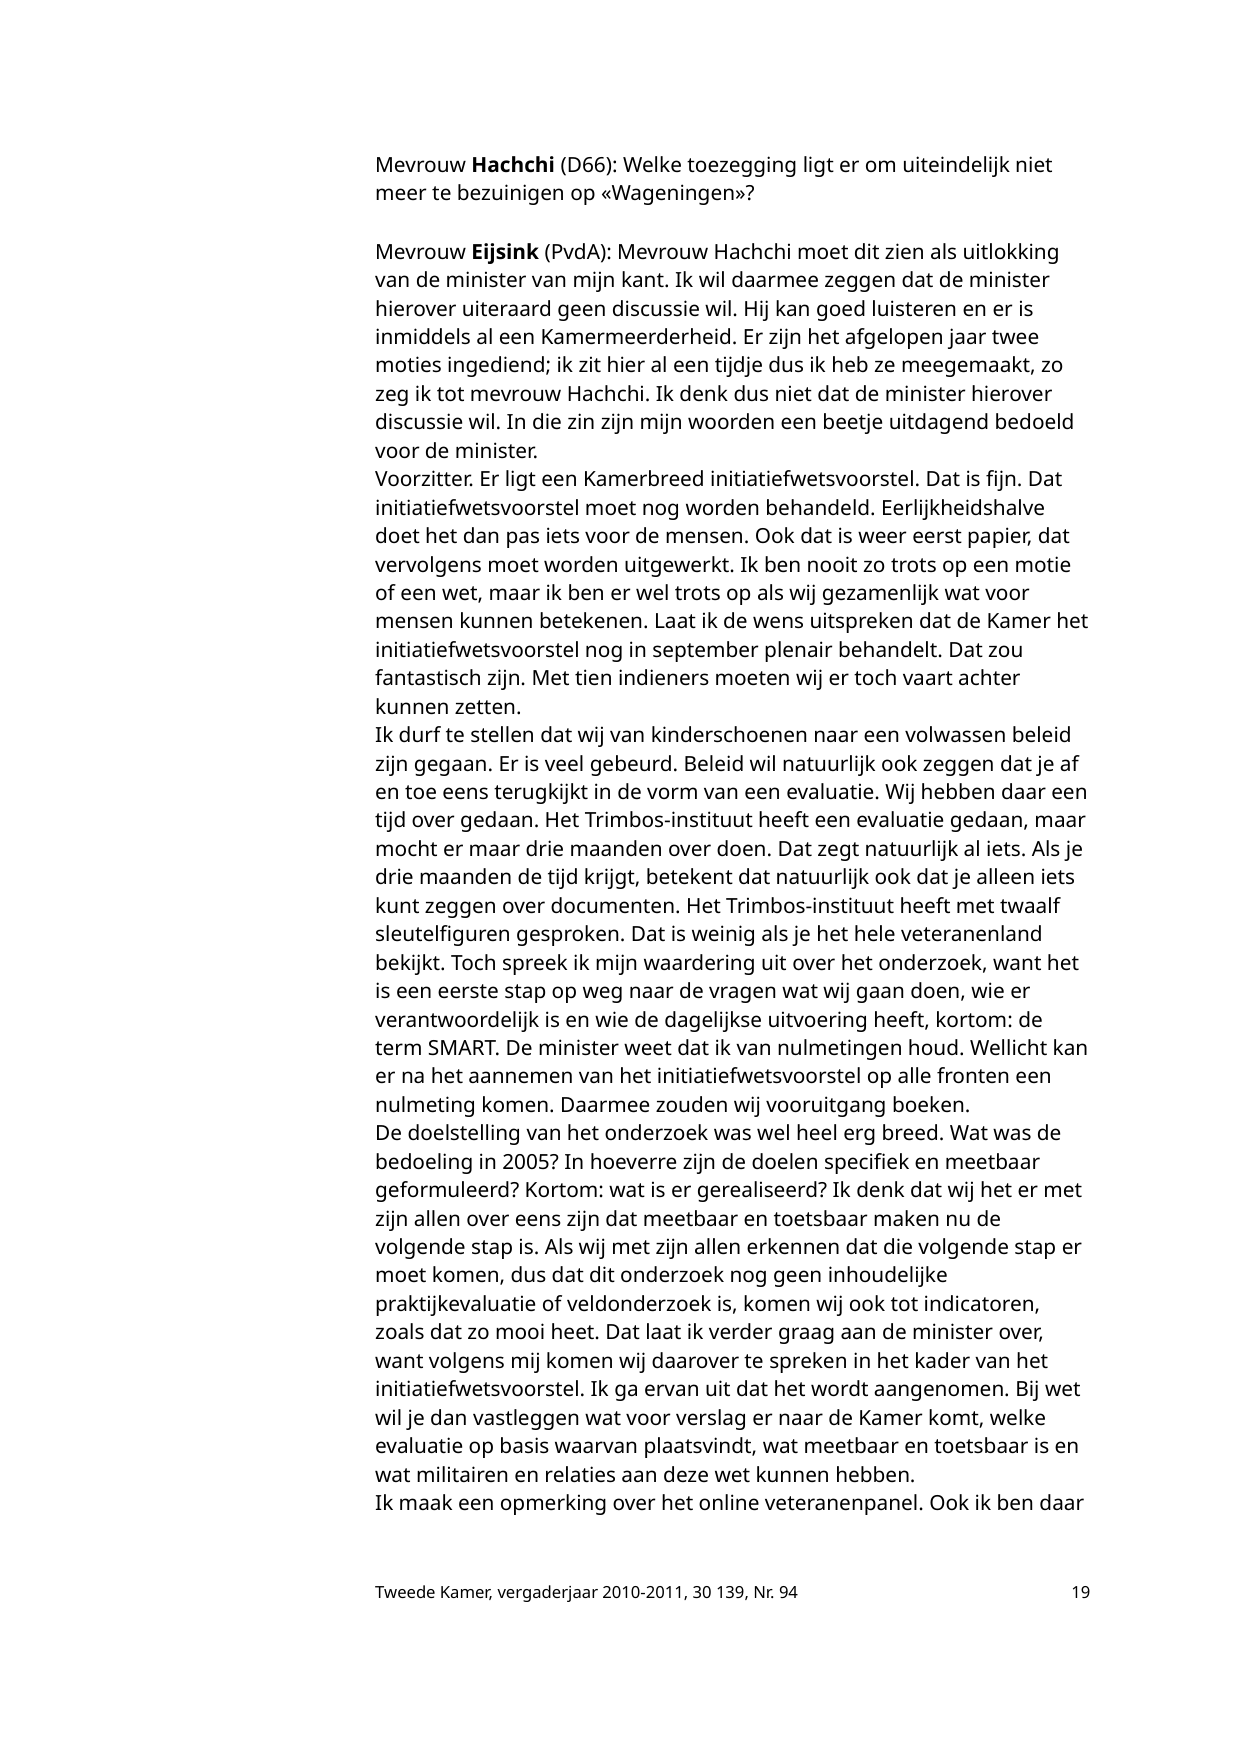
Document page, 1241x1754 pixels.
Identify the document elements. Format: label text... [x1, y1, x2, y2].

text Mevrouw Hachchi (D66): Welke toezegging ligt er om uiteindelijk niet meer te bezuinigen op «Wageningen»? [375, 150, 1090, 207]
text Ik durf te stellen dat wij van kinderschoenen naar een volwassen beleid zijn gegaan. Er is veel gebeurd. Beleid wil natuurlijk ook zeggen dat je af en toe eens terugkijkt in de vorm van een evaluatie. Wij hebben daar een tijd over gedaan. Het Trimbos-instituut heeft een evaluatie gedaan, maar mocht er maar drie maanden over doen. Dat zegt natuurlijk al iets. Als je drie maanden de tijd krijgt, betekent dat natuurlijk ook dat je alleen iets kunt zeggen over documenten. Het Trimbos-instituut heeft met twaalf sleutelfiguren gesproken. Dat is weinig als je het hele veteranenland bekijkt. Toch spreek ik mijn waardering uit over het onderzoek, want het is een eerste stap op weg naar de vragen wat wij gaan doen, wie er verantwoordelijk is en wie de dagelijkse uitvoering heeft, kortom: de term SMART. De minister weet dat ik van nulmetingen houd. Wellicht kan er na het aannemen van het initiatiefwetsvoorstel op alle fronten een nulmeting komen. Daarmee zouden wij vooruitgang boeken. [375, 720, 1090, 1118]
text Voorzitter. Er ligt een Kamerbreed initiatiefwetsvoorstel. Dat is fijn. Dat initiatiefwetsvoorstel moet nog worden behandeld. Eerlijkheidshalve doet het dan pas iets voor de mensen. Ook dat is weer eerst papier, dat vervolgens moet worden uitgewerkt. Ik ben nooit zo trots op een motie of een wet, maar ik ben er wel trots op als wij gezamenlijk wat voor mensen kunnen betekenen. Laat ik de wens uitspreken dat de Kamer het initiatiefwetsvoorstel nog in september plenair behandelt. Dat zou fantastisch zijn. Met tien indieners moeten wij er toch vaart achter kunnen zetten. [375, 464, 1090, 720]
text Ik maak een opmerking over het online veteranenpanel. Ook ik ben daar [375, 1488, 1090, 1517]
text Mevrouw Eijsink (PvdA): Mevrouw Hachchi moet dit zien als uitlokking van de minister van mijn kant. Ik wil daarmee zeggen dat de minister hierover uiteraard geen discussie wil. Hij kan goed luisteren en er is inmiddels al een Kamermeerderheid. Er zijn het afgelopen jaar twee moties ingediend; ik zit hier al een tijdje dus ik heb ze meegemaakt, zo zeg ik tot mevrouw Hachchi. Ik denk dus niet dat de minister hierover discussie wil. In die zin zijn mijn woorden een beetje uitdagend bedoeld voor de minister. [375, 237, 1090, 464]
text De doelstelling van het onderzoek was wel heel erg breed. Wat was de bedoeling in 2005? In hoeverre zijn de doelen specifiek en meetbaar geformuleerd? Kortom: wat is er gerealiseerd? Ik denk dat wij het er met zijn allen over eens zijn dat meetbaar en toetsbaar maken nu de volgende stap is. Als wij met zijn allen erkennen dat die volgende stap er moet komen, dus dat dit onderzoek nog geen inhoudelijke praktijkevaluatie of veldonderzoek is, komen wij ook tot indicatoren, zoals dat zo mooi heet. Dat laat ik verder graag aan de minister over, want volgens mij komen wij daarover te spreken in het kader van het initiatiefwetsvoorstel. Ik ga ervan uit dat het wordt aangenomen. Bij wet wil je dan vastleggen wat voor verslag er naar de Kamer komt, welke evaluatie op basis waarvan plaatsvindt, wat meetbaar en toetsbaar is en wat militairen en relaties aan deze wet kunnen hebben. [375, 1118, 1090, 1488]
